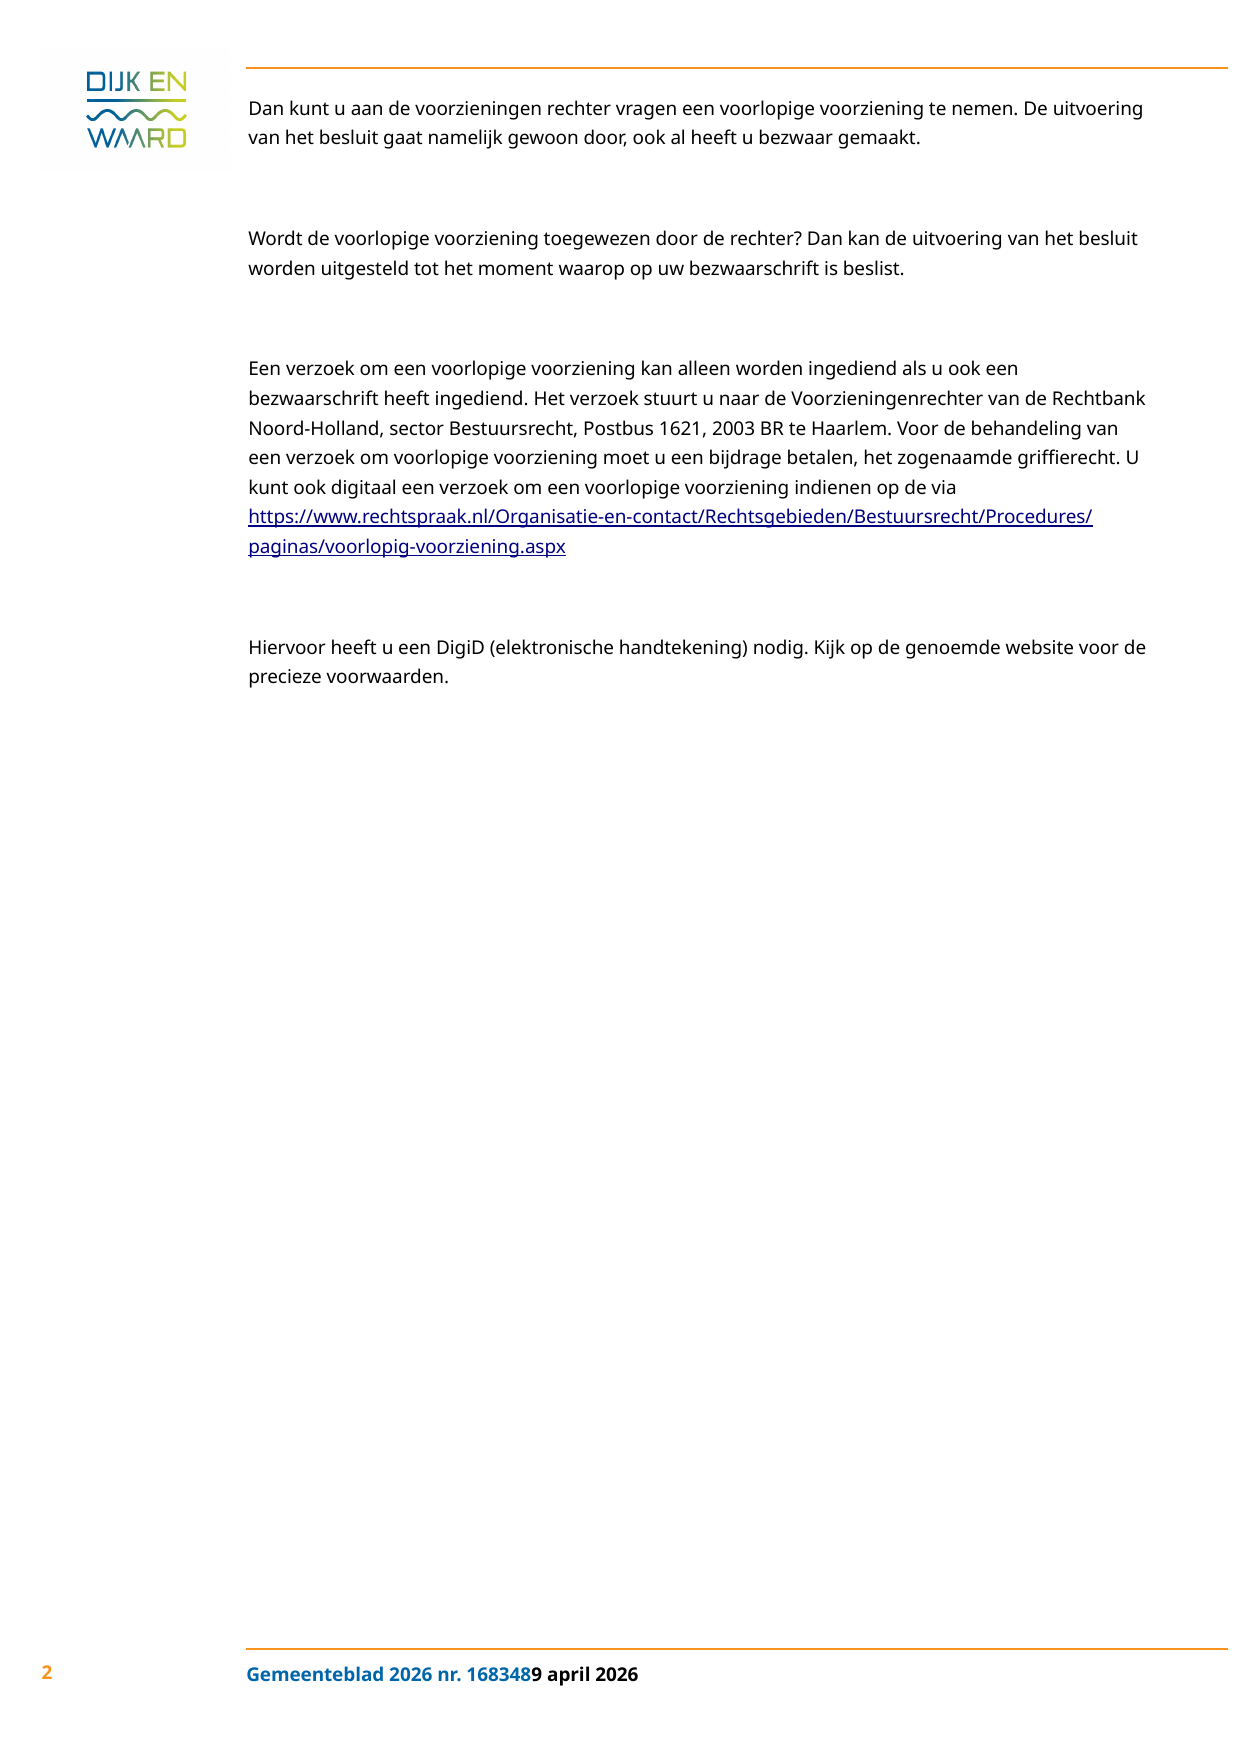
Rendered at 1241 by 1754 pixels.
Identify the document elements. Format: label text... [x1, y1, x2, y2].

text Hiervoor heeft u een DigiD (elektronische handtekening) nodig. Kijk op de genoemde website voor de precieze voorwaarden. [248, 634, 1152, 689]
text Dan kunt u aan de voorzieningen rechter vragen een voorlopige voorziening te nemen. De uitvoering van het besluit gaat namelijk gewoon door, ook al heeft u bezwaar gemaakt. [248, 95, 1152, 150]
text Een verzoek om een voorlopige voorziening kan alleen worden ingediend als u ook een bezwaarschrift heeft ingediend. Het verzoek stuurt u naar de Voorzieningenrechter van de Rechtbank Noord-Holland, sector Bestuursrecht, Postbus 1621, 2003 BR te Haarlem. Voor de behandeling van een verzoek om voorlopige voorziening moet u een bijdrage betalen, het zogenaamde griffierecht. U kunt ook digitaal een verzoek om een voorlopige voorziening indienen op de via https://www.rechtspraak.nl/Organisatie-en-contact/Rechtsgebieden/Bestuursrecht/Procedures/paginas/voorlopig-voorziening.aspx [248, 356, 1152, 559]
picture [41, 47, 231, 172]
text Wordt de voorlopige voorziening toegewezen door de rechter? Dan kan de uitvoering van het besluit worden uitgesteld tot het moment waarop op uw bezwaarschrift is beslist. [248, 225, 1152, 281]
